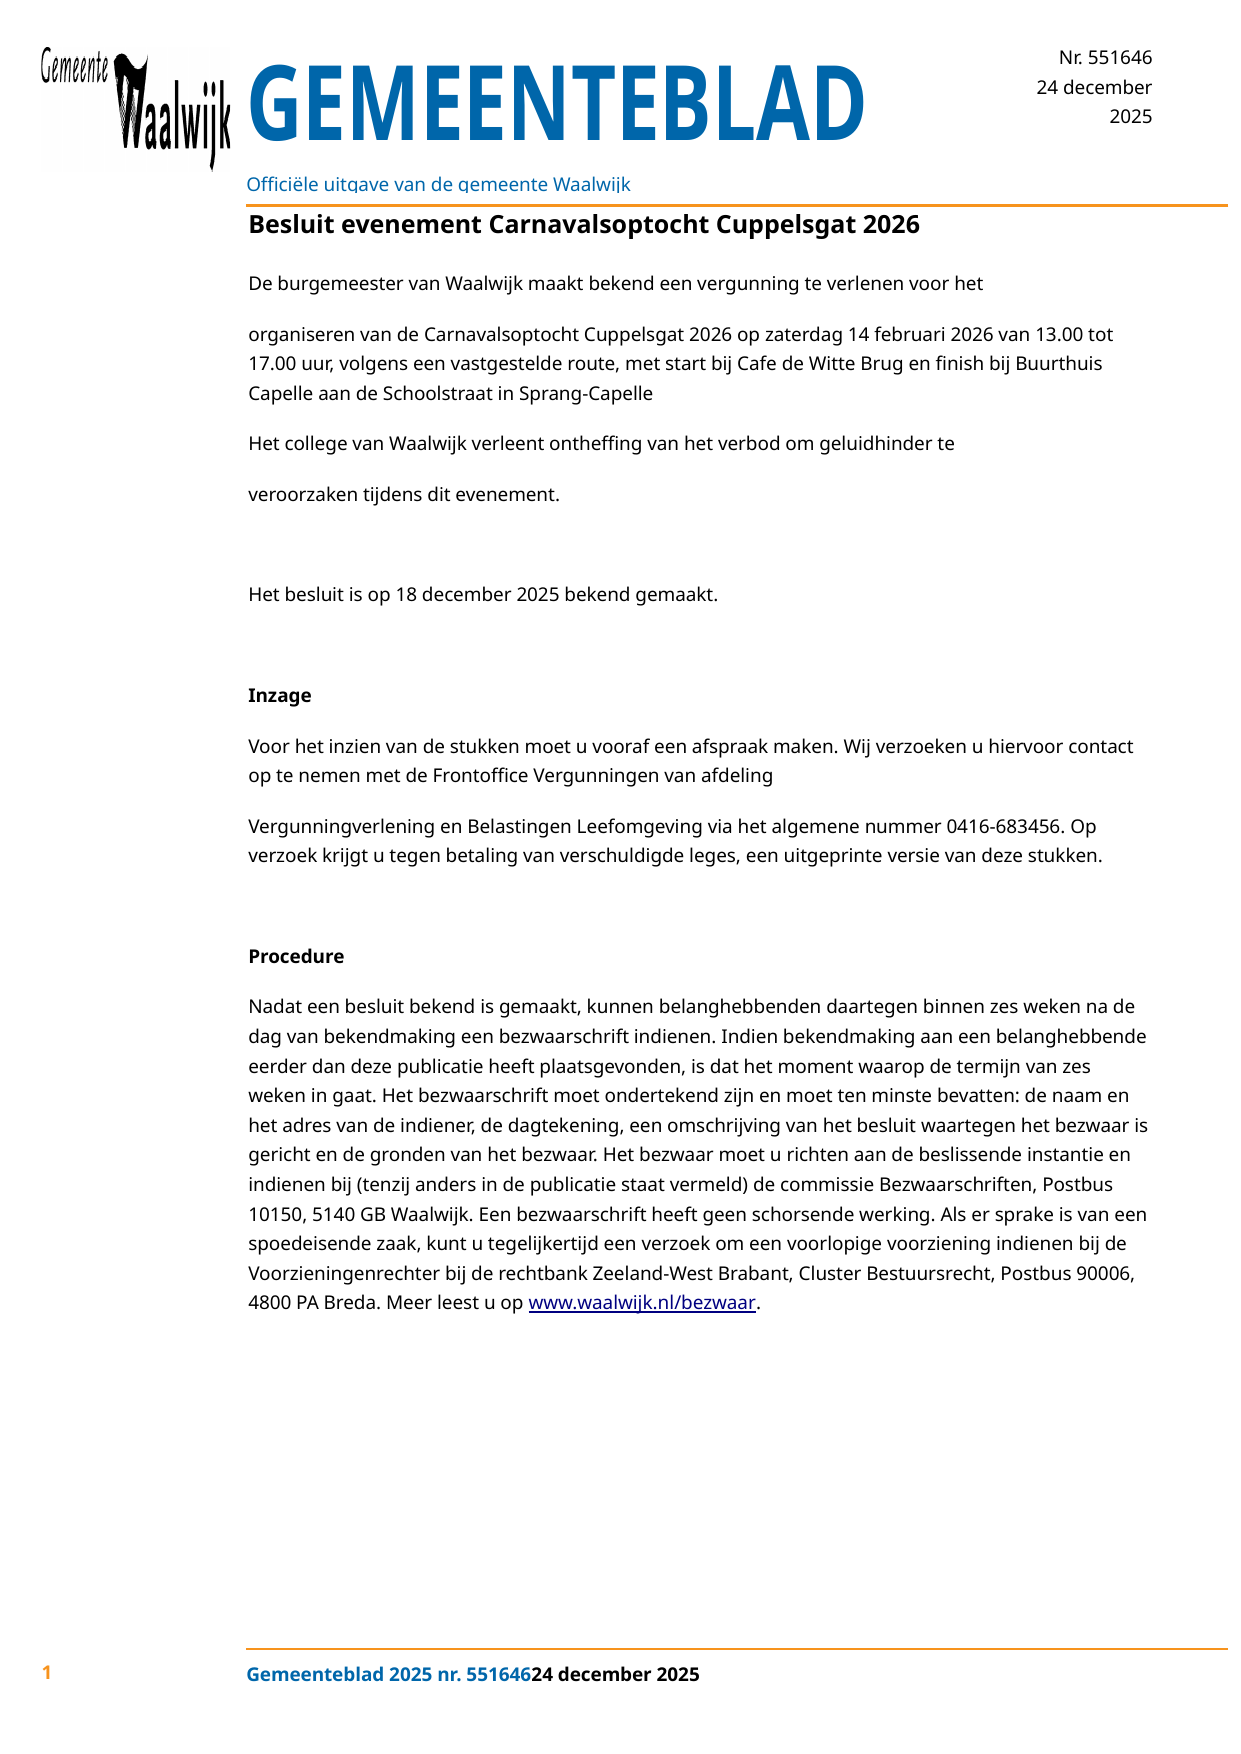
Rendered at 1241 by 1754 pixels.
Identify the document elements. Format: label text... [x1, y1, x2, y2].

text Nadat een besluit bekend is gemaakt, kunnen belanghebbenden daartegen binnen zes weken na de dag van bekendmaking een bezwaarschrift indienen. Indien bekendmaking aan een belanghebbende eerder dan deze publicatie heeft plaatsgevonden, is dat het moment waarop de termijn van zes weken in gaat. Het bezwaarschrift moet ondertekend zijn en moet ten minste bevatten: de naam en het adres van de indiener, de dagtekening, een omschrijving van het besluit waartegen het bezwaar is gericht en de gronden van het bezwaar. Het bezwaar moet u richten aan de beslissende instantie en indienen bij (tenzij anders in de publicatie staat vermeld) de commissie Bezwaarschriften, Postbus 10150, 5140 GB Waalwijk. Een bezwaarschrift heeft geen schorsende werking. Als er sprake is van een spoedeisende zaak, kunt u tegelijkertijd een verzoek om een voorlopige voorziening indienen bij de Voorzieningenrechter bij de rechtbank Zeeland-West Brabant, Cluster Bestuursrecht, Postbus 90006, 4800 PA Breda. Meer leest u op www.waalwijk.nl/bezwaar. [248, 994, 1152, 1315]
text veroorzaken tijdens dit evenement. [248, 481, 1152, 506]
text Procedure [248, 943, 1152, 969]
text Vergunningverlening en Belastingen Leefomgeving via het algemene nummer 0416-683456. Op verzoek krijgt u tegen betaling van verschuldigde leges, een uitgeprinte versie van deze stukken. [248, 813, 1152, 868]
text Besluit evenement Carnavalsoptocht Cuppelsgat 2026 [248, 207, 1152, 241]
text Het college van Waalwijk verleent ontheffing van het verbod om geluidhinder te [248, 430, 1152, 456]
picture [41, 47, 231, 172]
text Inzage [248, 682, 1152, 708]
text organiseren van de Carnavalsoptocht Cuppelsgat 2026 op zaterdag 14 februari 2026 van 13.00 tot 17.00 uur, volgens een vastgestelde route, met start bij Cafe de Witte Brug en finish bij Buurthuis Capelle aan de Schoolstraat in Sprang-Capelle [248, 321, 1152, 406]
text Voor het inzien van de stukken moet u vooraf een afspraak maken. Wij verzoeken u hiervoor contact op te nemen met de Frontoffice Vergunningen van afdeling [248, 733, 1152, 788]
text De burgemeester van Waalwijk maakt bekend een vergunning te verlenen voor het [248, 270, 1152, 296]
text Het besluit is op 18 december 2025 bekend gemaakt. [248, 582, 1152, 607]
